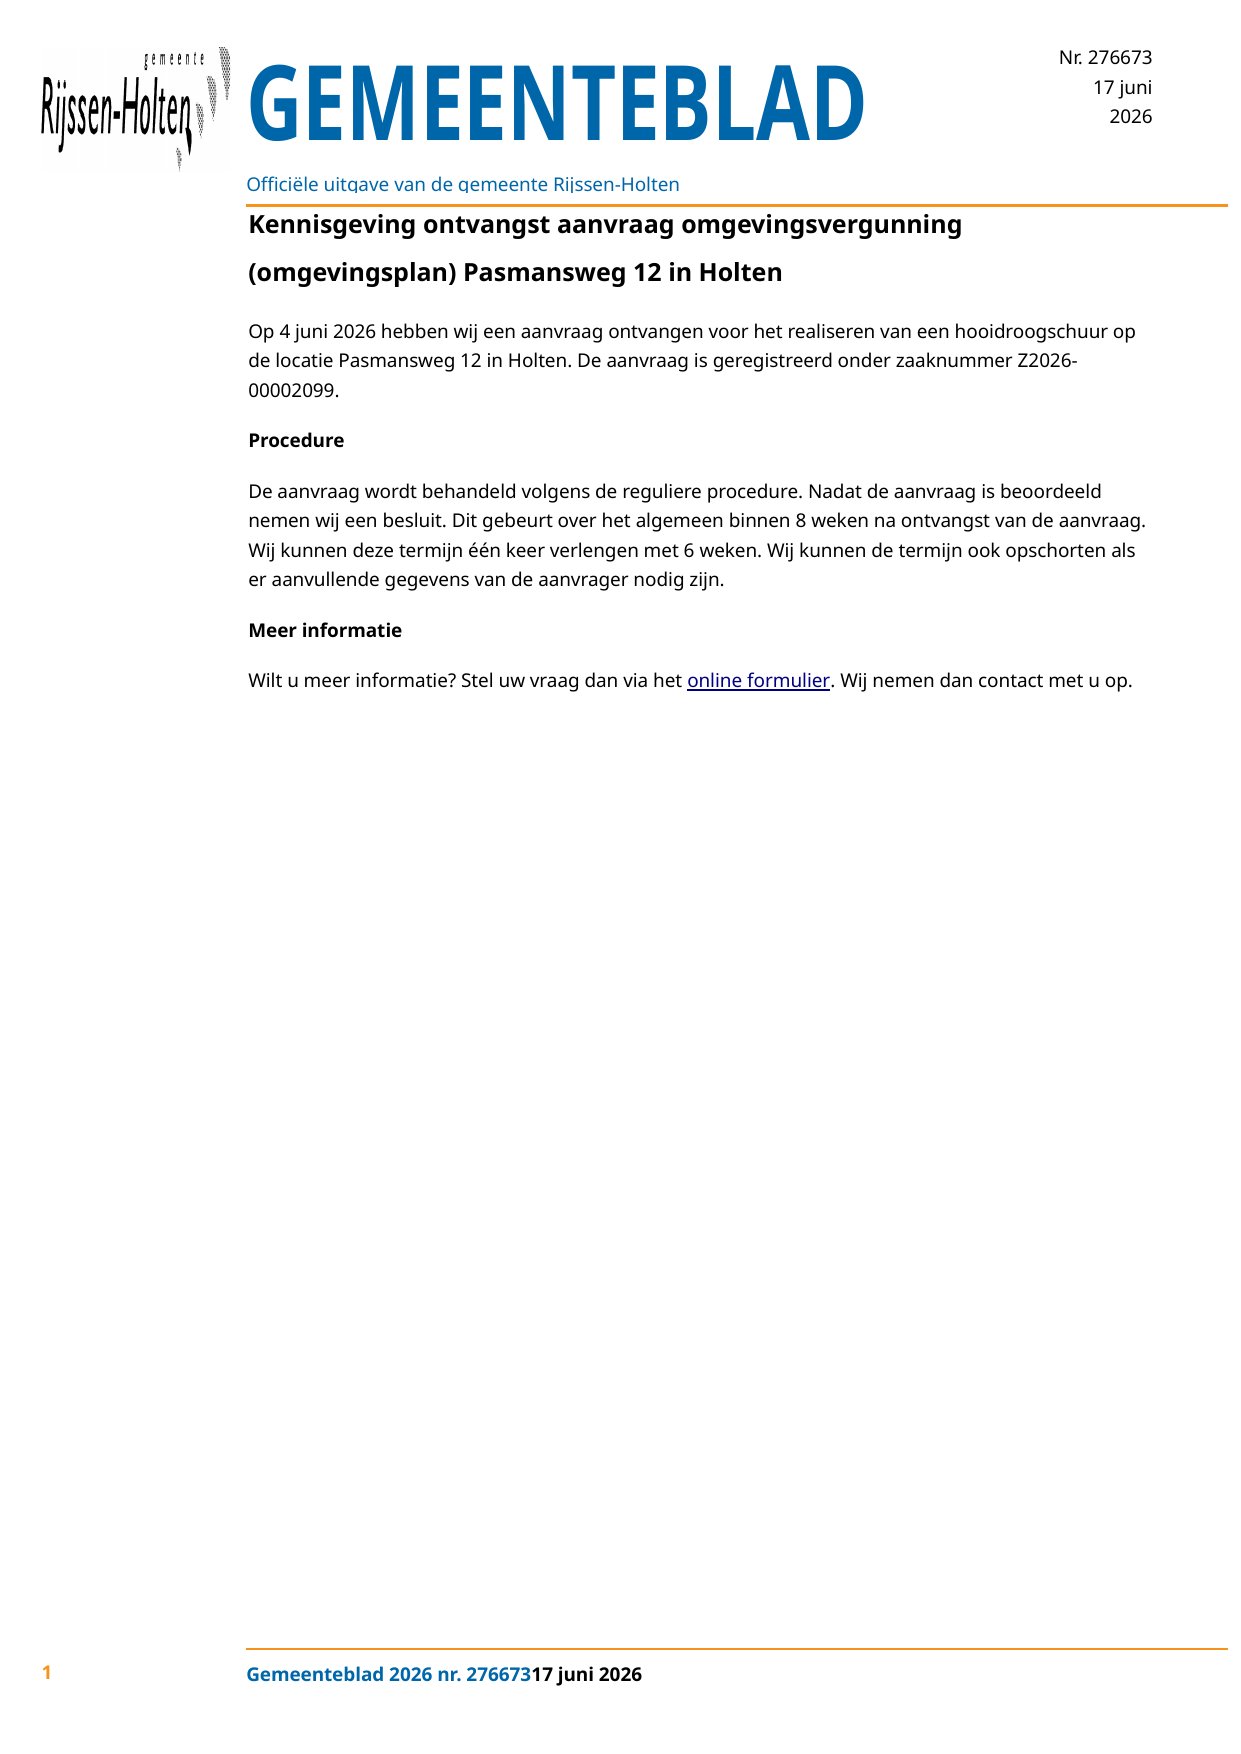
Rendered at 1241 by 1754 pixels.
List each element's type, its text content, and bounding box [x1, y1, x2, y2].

text Meer informatie [248, 617, 1152, 643]
picture [41, 47, 231, 172]
text Wilt u meer informatie? Stel uw vraag dan via het online formulier. Wij nemen dan contact met u op. [248, 667, 1152, 693]
text Op 4 juni 2026 hebben wij een aanvraag ontvangen voor het realiseren van een hooidroogschuur op de locatie Pasmansweg 12 in Holten. De aanvraag is geregistreerd onder zaaknummer Z2026-00002099. [248, 318, 1152, 403]
text Kennisgeving ontvangst aanvraag omgevingsvergunning (omgevingsplan) Pasmansweg 12 in Holten [248, 207, 1152, 288]
text Procedure [248, 427, 1152, 453]
text De aanvraag wordt behandeld volgens de reguliere procedure. Nadat de aanvraag is beoordeeld nemen wij een besluit. Dit gebeurt over het algemeen binnen 8 weken na ontvangst van de aanvraag. Wij kunnen deze termijn één keer verlengen met 6 weken. Wij kunnen de termijn ook opschorten als er aanvullende gegevens van de aanvrager nodig zijn. [248, 478, 1152, 592]
